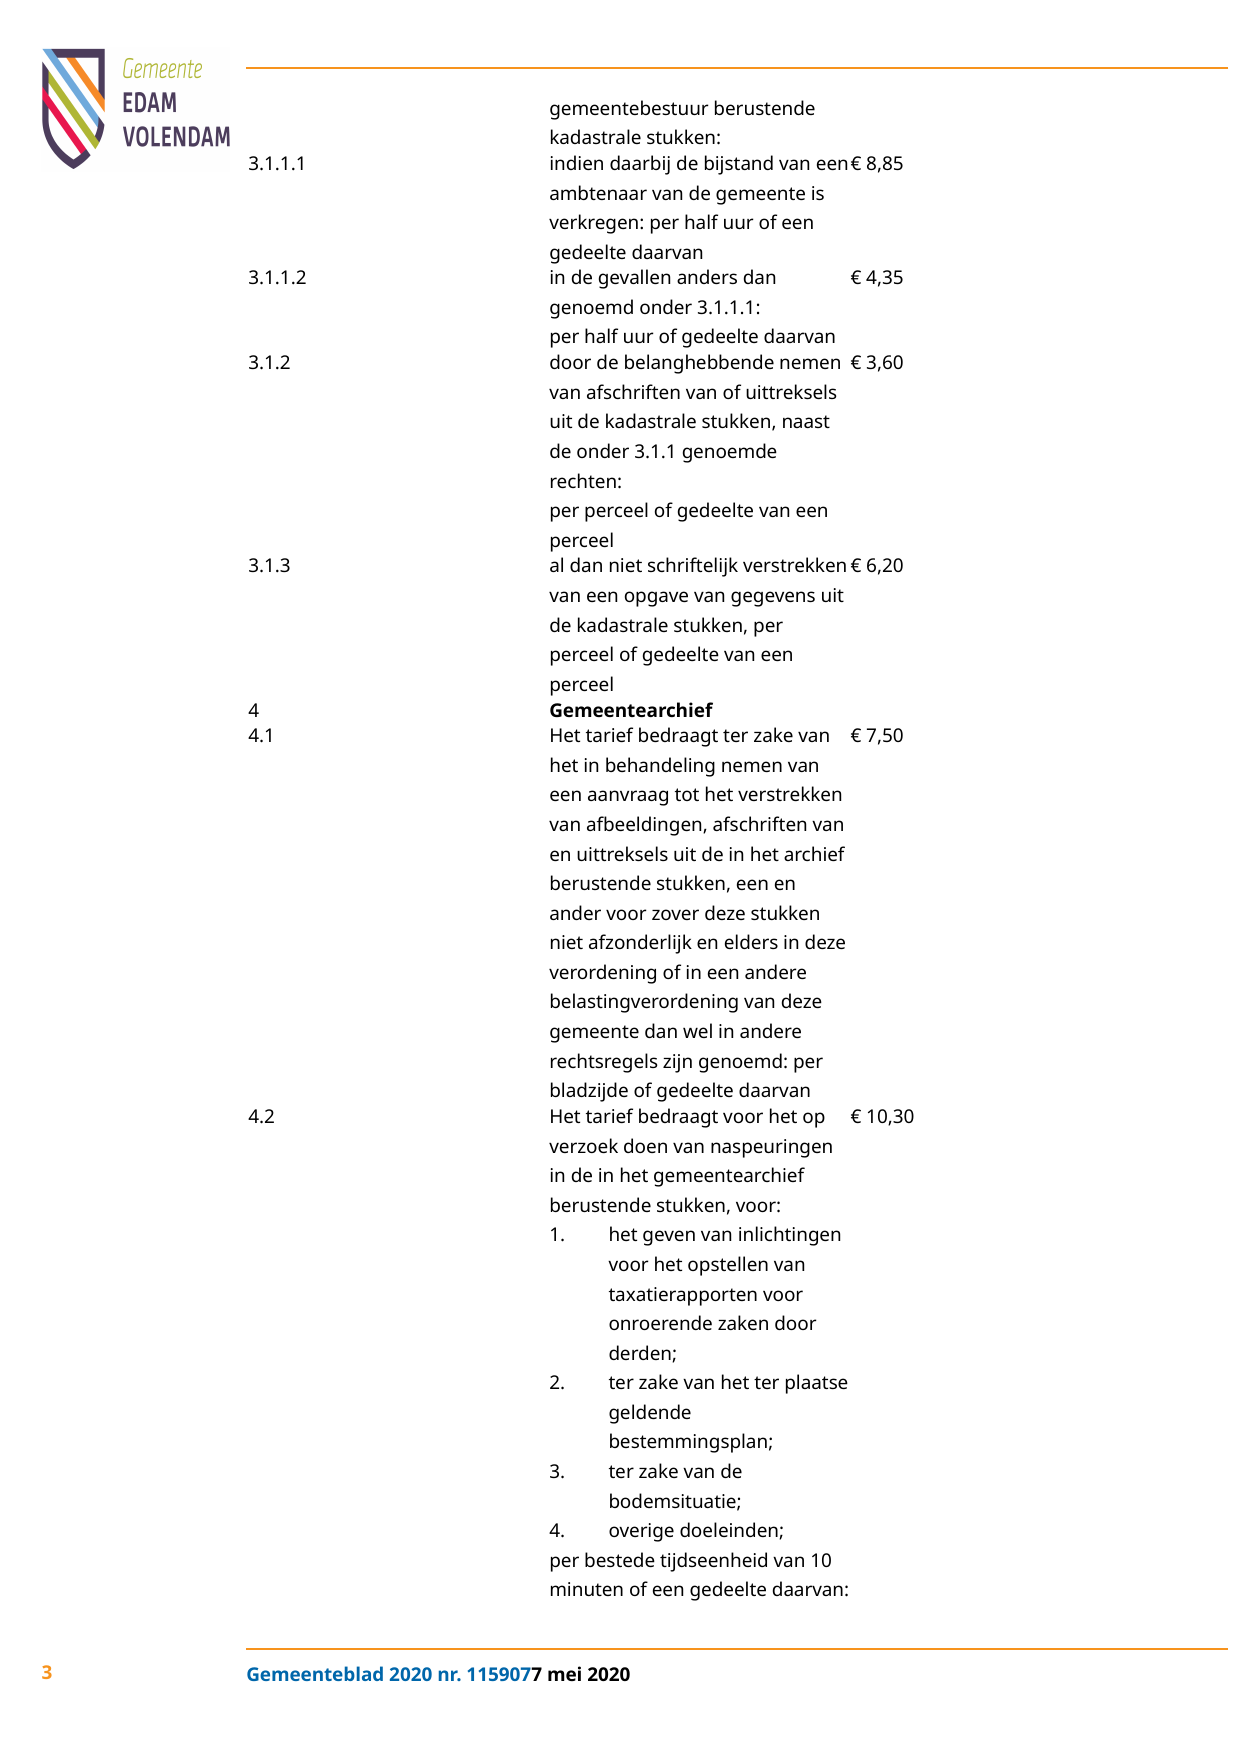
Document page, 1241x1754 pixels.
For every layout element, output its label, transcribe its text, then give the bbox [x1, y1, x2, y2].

table_cell 3.1.2 [248, 350, 549, 553]
table_cell 3.1.1.1 [248, 150, 549, 264]
table_cell [248, 95, 549, 150]
table_cell € 8,85 [850, 150, 1152, 264]
table_cell [850, 697, 1152, 722]
table_cell 3.1.3 [248, 553, 549, 697]
table_cell al dan niet schriftelijk verstrekken van een opgave van gegevens uit de kadastrale stukken, per perceel of gedeelte van een perceel [549, 553, 850, 697]
table_cell 3.1.1.2 [248, 265, 549, 349]
table_cell Het tarief bedraagt ter zake van het in behandeling nemen van een aanvraag tot het verstrekken van afbeeldingen, afschriften van en uittreksels uit de in het archief berustende stukken, een en ander voor zover deze stukken niet afzonderlijk en elders in deze verordening of in een andere belastingverordening van deze gemeente dan wel in andere rechtsregels zijn genoemd: per bladzijde of gedeelte daarvan [549, 723, 850, 1103]
table_cell € 4,35 [850, 265, 1152, 349]
table_cell in de gevallen anders dan genoemd onder 3.1.1.1: per half uur of gedeelte daarvan [549, 265, 850, 349]
table_cell € 7,50 [850, 723, 1152, 1103]
table_cell Gemeentearchief [549, 697, 850, 722]
table_cell [850, 95, 1152, 150]
table_cell 4.2 [248, 1103, 549, 1602]
table_cell door de belanghebbende nemen van afschriften van of uittreksels uit de kadastrale stukken, naast de onder 3.1.1 genoemde rechten: per perceel of gedeelte van een perceel [549, 350, 850, 553]
table_cell € 6,20 [850, 553, 1152, 697]
table_cell indien daarbij de bijstand van een ambtenaar van de gemeente is verkregen: per half uur of een gedeelte daarvan [549, 150, 850, 264]
table_cell Het tarief bedraagt voor het op verzoek doen van naspeuringen in de in het gemeentearchief berustende stukken, voor: het geven van inlichtingen voor het opstellen van taxatierapporten voor onroerende zaken door derden; ter zake van het ter plaatse geldende bestemmingsplan; ter zake van de bodemsituatie; overige doeleinden; per bestede tijdseenheid van 10 minuten of een gedeelte daarvan: [549, 1103, 850, 1602]
table_cell 4 [248, 697, 549, 722]
table_cell gemeentebestuur berustende kadastrale stukken: [549, 95, 850, 150]
table_cell € 10,30 [850, 1103, 1152, 1602]
picture [41, 47, 231, 172]
table_cell 4.1 [248, 723, 549, 1103]
table_cell € 3,60 [850, 350, 1152, 553]
